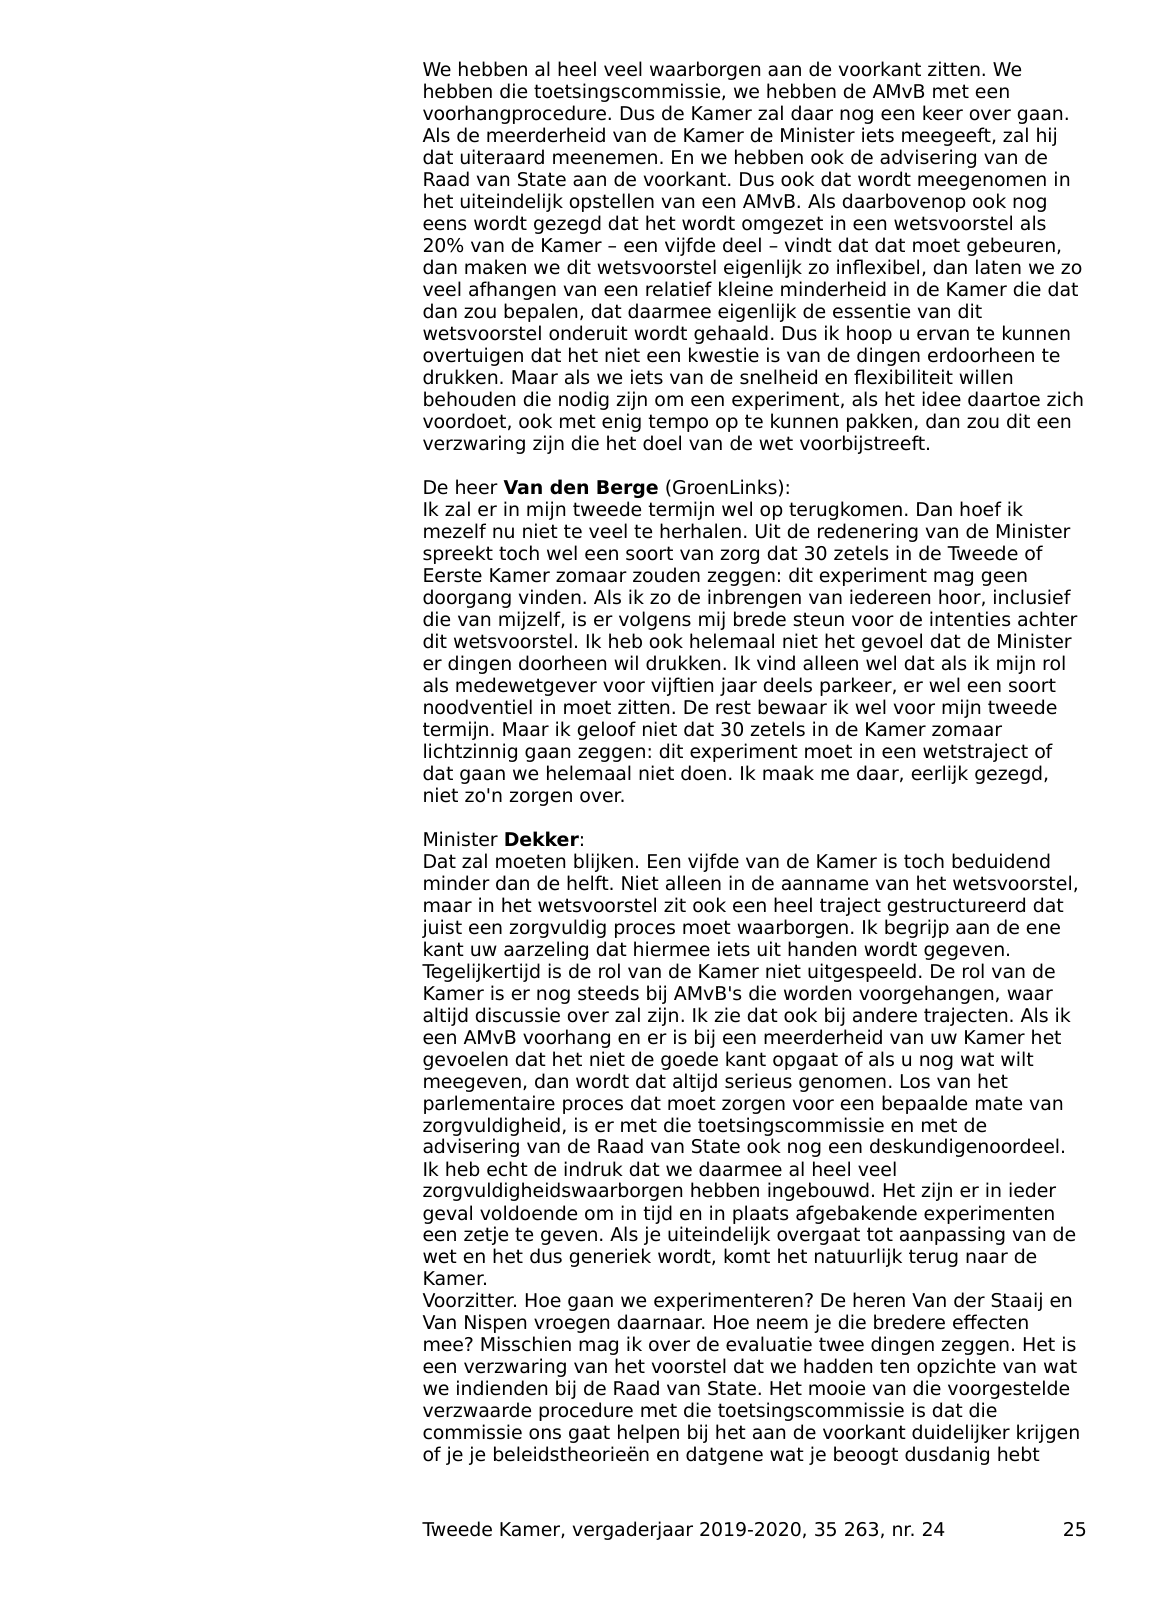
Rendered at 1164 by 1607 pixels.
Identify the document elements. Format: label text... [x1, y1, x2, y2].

text De heer Van den Berge (GroenLinks): [422, 477, 1087, 499]
text Voorzitter. Hoe gaan we experimenteren? De heren Van der Staaij en Van Nispen vroegen daarnaar. Hoe neem je die bredere effecten mee? Misschien mag ik over de evaluatie twee dingen zeggen. Het is een verzwaring van het voorstel dat we hadden ten opzichte van wat we indienden bij de Raad van State. Het mooie van die voorgestelde verzwaarde procedure met die toetsingscommissie is dat die commissie ons gaat helpen bij het aan de voorkant duidelijker krijgen of je je beleidstheorieën en datgene wat je beoogt dusdanig hebt [422, 1290, 1087, 1466]
text Ik zal er in mijn tweede termijn wel op terugkomen. Dan hoef ik mezelf nu niet te veel te herhalen. Uit de redenering van de Minister spreekt toch wel een soort van zorg dat 30 zetels in de Tweede of Eerste Kamer zomaar zouden zeggen: dit experiment mag geen doorgang vinden. Als ik zo de inbrengen van iedereen hoor, inclusief die van mijzelf, is er volgens mij brede steun voor de intenties achter dit wetsvoorstel. Ik heb ook helemaal niet het gevoel dat de Minister er dingen doorheen wil drukken. Ik vind alleen wel dat als ik mijn rol als medewetgever voor vijftien jaar deels parkeer, er wel een soort noodventiel in moet zitten. De rest bewaar ik wel voor mijn tweede termijn. Maar ik geloof niet dat 30 zetels in de Kamer zomaar lichtzinnig gaan zeggen: dit experiment moet in een wetstraject of dat gaan we helemaal niet doen. Ik maak me daar, eerlijk gezegd, niet zo'n zorgen over. [422, 499, 1087, 807]
text We hebben al heel veel waarborgen aan de voorkant zitten. We hebben die toetsingscommissie, we hebben de AMvB met een voorhangprocedure. Dus de Kamer zal daar nog een keer over gaan. Als de meerderheid van de Kamer de Minister iets meegeeft, zal hij dat uiteraard meenemen. En we hebben ook de advisering van de Raad van State aan de voorkant. Dus ook dat wordt meegenomen in het uiteindelijk opstellen van een AMvB. Als daarbovenop ook nog eens wordt gezegd dat het wordt omgezet in een wetsvoorstel als 20% van de Kamer – een vijfde deel – vindt dat dat moet gebeuren, dan maken we dit wetsvoorstel eigenlijk zo inflexibel, dan laten we zo veel afhangen van een relatief kleine minderheid in de Kamer die dat dan zou bepalen, dat daarmee eigenlijk de essentie van dit wetsvoorstel onderuit wordt gehaald. Dus ik hoop u ervan te kunnen overtuigen dat het niet een kwestie is van de dingen erdoorheen te drukken. Maar als we iets van de snelheid en flexibiliteit willen behouden die nodig zijn om een experiment, als het idee daartoe zich voordoet, ook met enig tempo op te kunnen pakken, dan zou dit een verzwaring zijn die het doel van de wet voorbijstreeft. [422, 59, 1087, 455]
text Minister Dekker: [422, 829, 1087, 851]
text Dat zal moeten blijken. Een vijfde van de Kamer is toch beduidend minder dan de helft. Niet alleen in de aanname van het wetsvoorstel, maar in het wetsvoorstel zit ook een heel traject gestructureerd dat juist een zorgvuldig proces moet waarborgen. Ik begrijp aan de ene kant uw aarzeling dat hiermee iets uit handen wordt gegeven. Tegelijkertijd is de rol van de Kamer niet uitgespeeld. De rol van de Kamer is er nog steeds bij AMvB's die worden voorgehangen, waar altijd discussie over zal zijn. Ik zie dat ook bij andere trajecten. Als ik een AMvB voorhang en er is bij een meerderheid van uw Kamer het gevoelen dat het niet de goede kant opgaat of als u nog wat wilt meegeven, dan wordt dat altijd serieus genomen. Los van het parlementaire proces dat moet zorgen voor een bepaalde mate van zorgvuldigheid, is er met die toetsingscommissie en met de advisering van de Raad van State ook nog een deskundigenoordeel. Ik heb echt de indruk dat we daarmee al heel veel zorgvuldigheidswaarborgen hebben ingebouwd. Het zijn er in ieder geval voldoende om in tijd en in plaats afgebakende experimenten een zetje te geven. Als je uiteindelijk overgaat tot aanpassing van de wet en het dus generiek wordt, komt het natuurlijk terug naar de Kamer. [422, 851, 1087, 1290]
